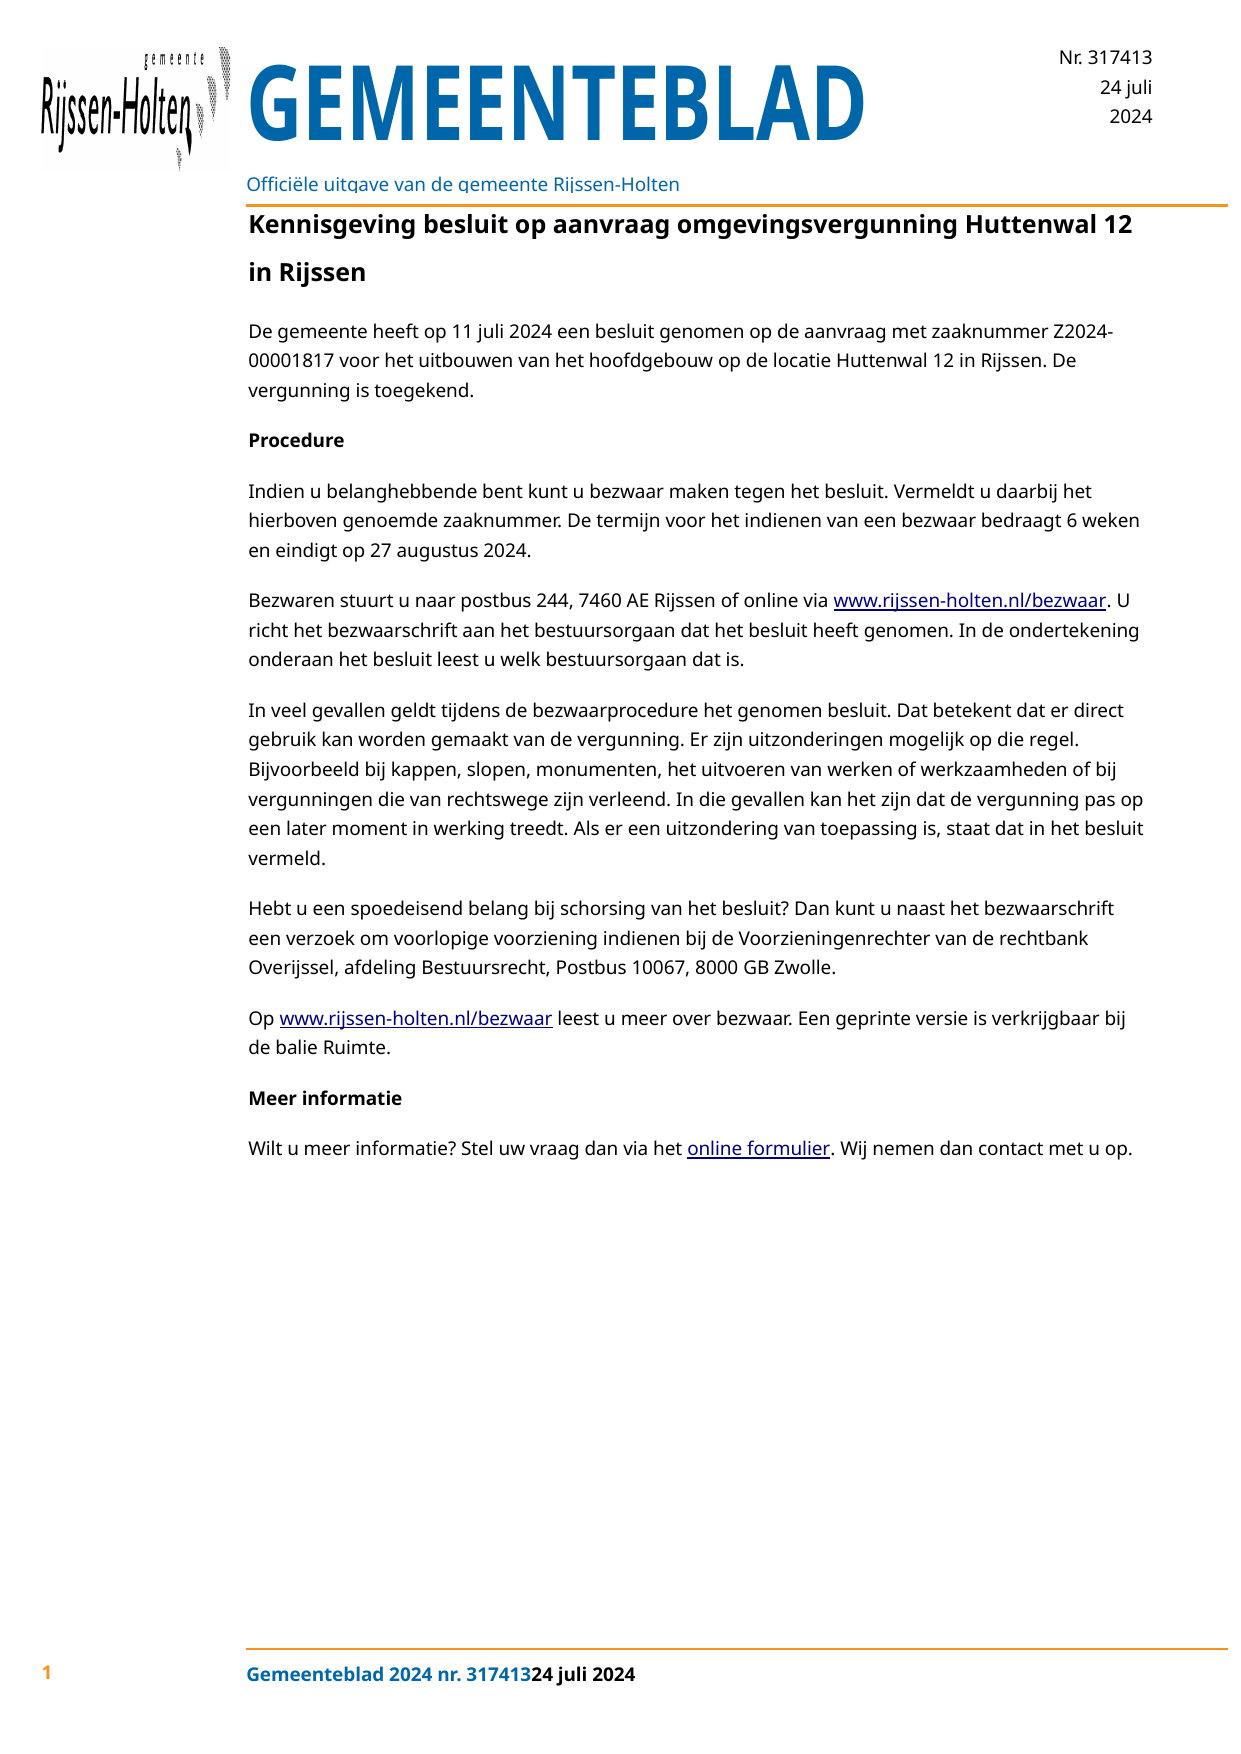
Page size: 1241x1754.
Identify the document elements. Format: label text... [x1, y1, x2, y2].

text Op www.rijssen-holten.nl/bezwaar leest u meer over bezwaar. Een geprinte versie is verkrijgbaar bij de balie Ruimte. [248, 1005, 1152, 1060]
text In veel gevallen geldt tijdens de bezwaarprocedure het genomen besluit. Dat betekent dat er direct gebruik kan worden gemaakt van de vergunning. Er zijn uitzonderingen mogelijk op die regel. Bijvoorbeeld bij kappen, slopen, monumenten, het uitvoeren van werken of werkzaamheden of bij vergunningen die van rechtswege zijn verleend. In die gevallen kan het zijn dat de vergunning pas op een later moment in werking treedt. Als er een uitzondering van toepassing is, staat dat in het besluit vermeld. [248, 697, 1152, 871]
text Procedure [248, 427, 1152, 453]
text De gemeente heeft op 11 juli 2024 een besluit genomen op de aanvraag met zaaknummer Z2024-00001817 voor het uitbouwen van het hoofdgebouw op de locatie Huttenwal 12 in Rijssen. De vergunning is toegekend. [248, 318, 1152, 403]
text Kennisgeving besluit op aanvraag omgevingsvergunning Huttenwal 12 in Rijssen [248, 207, 1152, 288]
text Hebt u een spoedeisend belang bij schorsing van het besluit? Dan kunt u naast het bezwaarschrift een verzoek om voorlopige voorziening indienen bij de Voorzieningenrechter van de rechtbank Overijssel, afdeling Bestuursrecht, Postbus 10067, 8000 GB Zwolle. [248, 895, 1152, 980]
text Bezwaren stuurt u naar postbus 244, 7460 AE Rijssen of online via www.rijssen-holten.nl/bezwaar. U richt het bezwaarschrift aan het bestuursorgaan dat het besluit heeft genomen. In de ondertekening onderaan het besluit leest u welk bestuursorgaan dat is. [248, 587, 1152, 672]
text Wilt u meer informatie? Stel uw vraag dan via het online formulier. Wij nemen dan contact met u op. [248, 1135, 1152, 1161]
picture [41, 47, 231, 172]
text Indien u belanghebbende bent kunt u bezwaar maken tegen het besluit. Vermeldt u daarbij het hierboven genoemde zaaknummer. De termijn voor het indienen van een bezwaar bedraagt 6 weken en eindigt op 27 augustus 2024. [248, 478, 1152, 563]
text Meer informatie [248, 1085, 1152, 1111]
